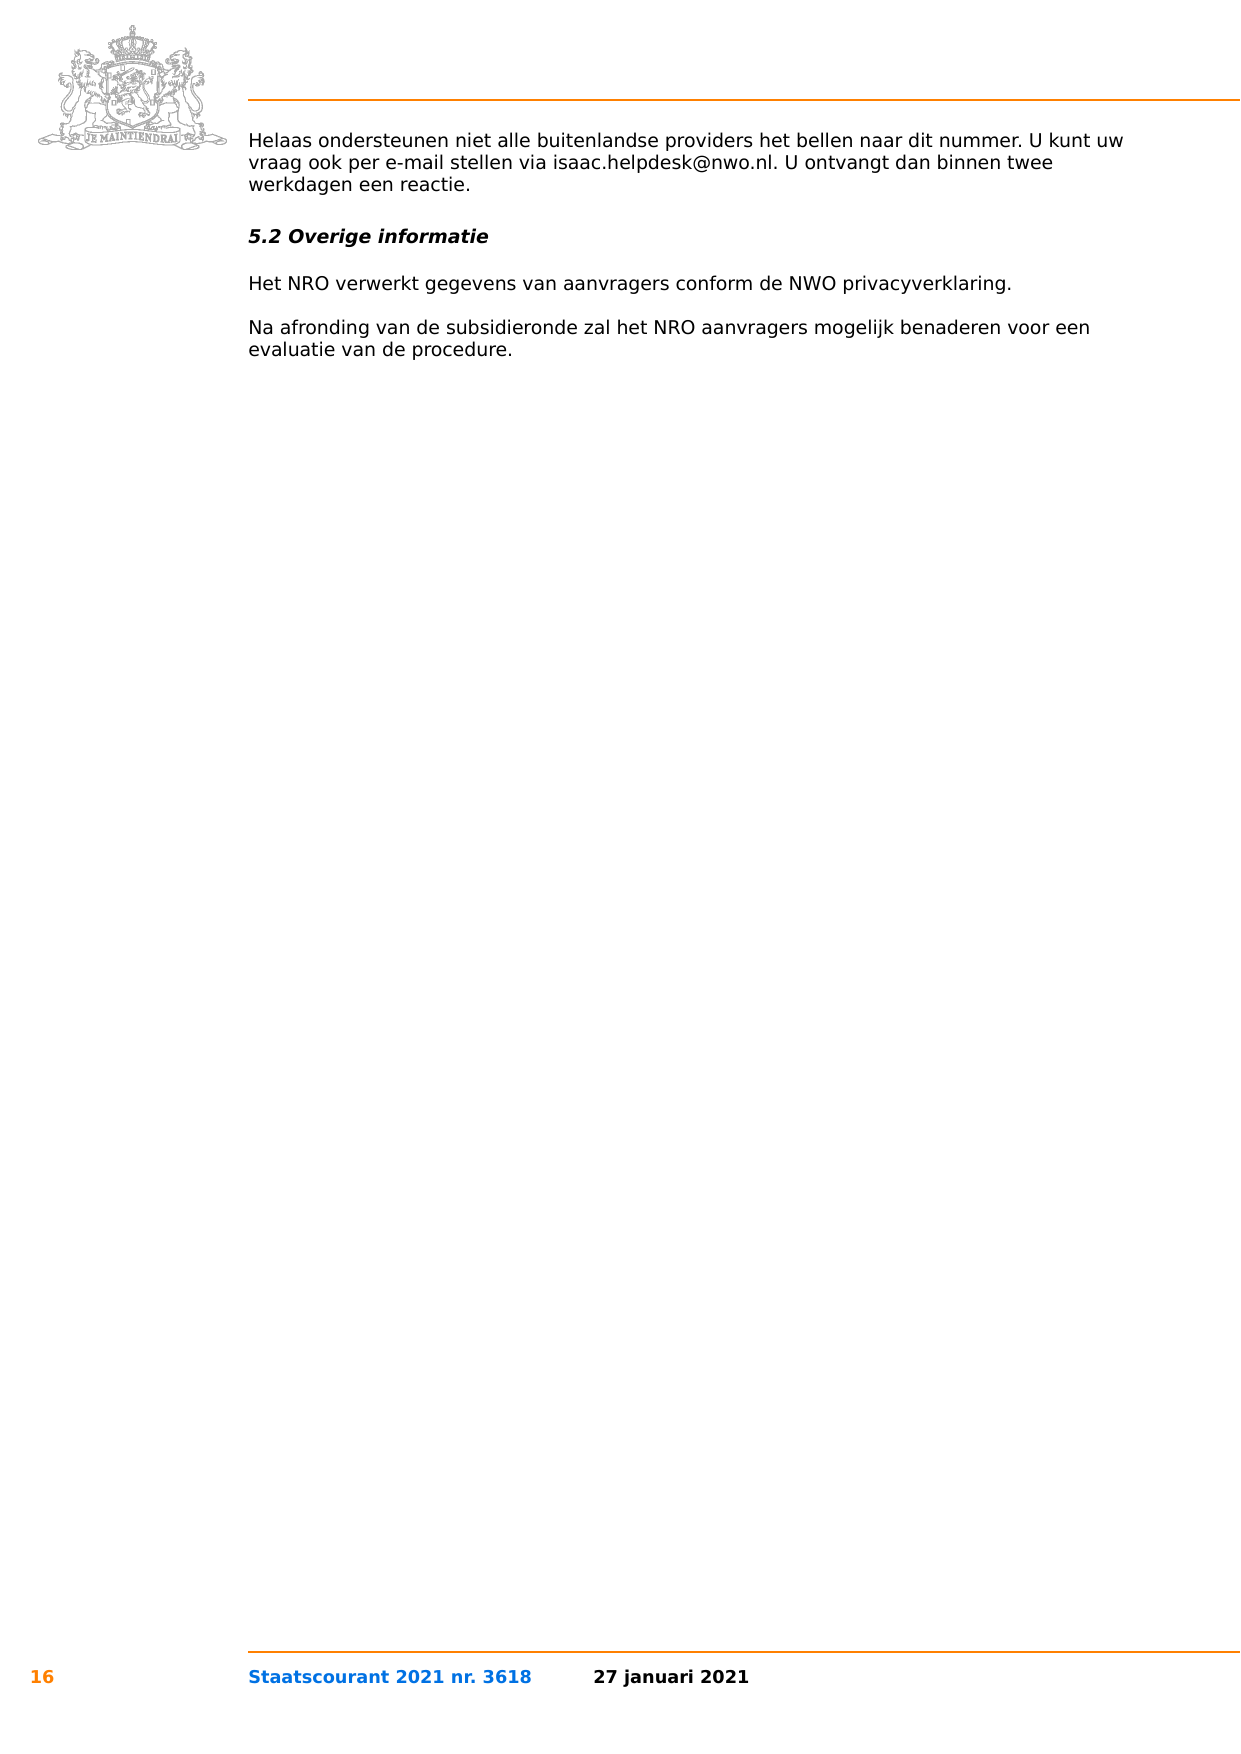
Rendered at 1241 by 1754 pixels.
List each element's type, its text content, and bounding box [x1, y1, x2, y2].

subtitle 5.2 Overige informatie [248, 226, 1163, 248]
text Het NRO verwerkt gegevens van aanvragers conform de NWO privacyverklaring. [248, 273, 1163, 295]
picture [38, 25, 227, 150]
text Na afronding van de subsidieronde zal het NRO aanvragers mogelijk benaderen voor een evaluatie van de procedure. [248, 317, 1163, 361]
text Helaas ondersteunen niet alle buitenlandse providers het bellen naar dit nummer. U kunt uw vraag ook per e-mail stellen via isaac.helpdesk@nwo.nl. U ontvangt dan binnen twee werkdagen een reactie. [248, 130, 1163, 196]
